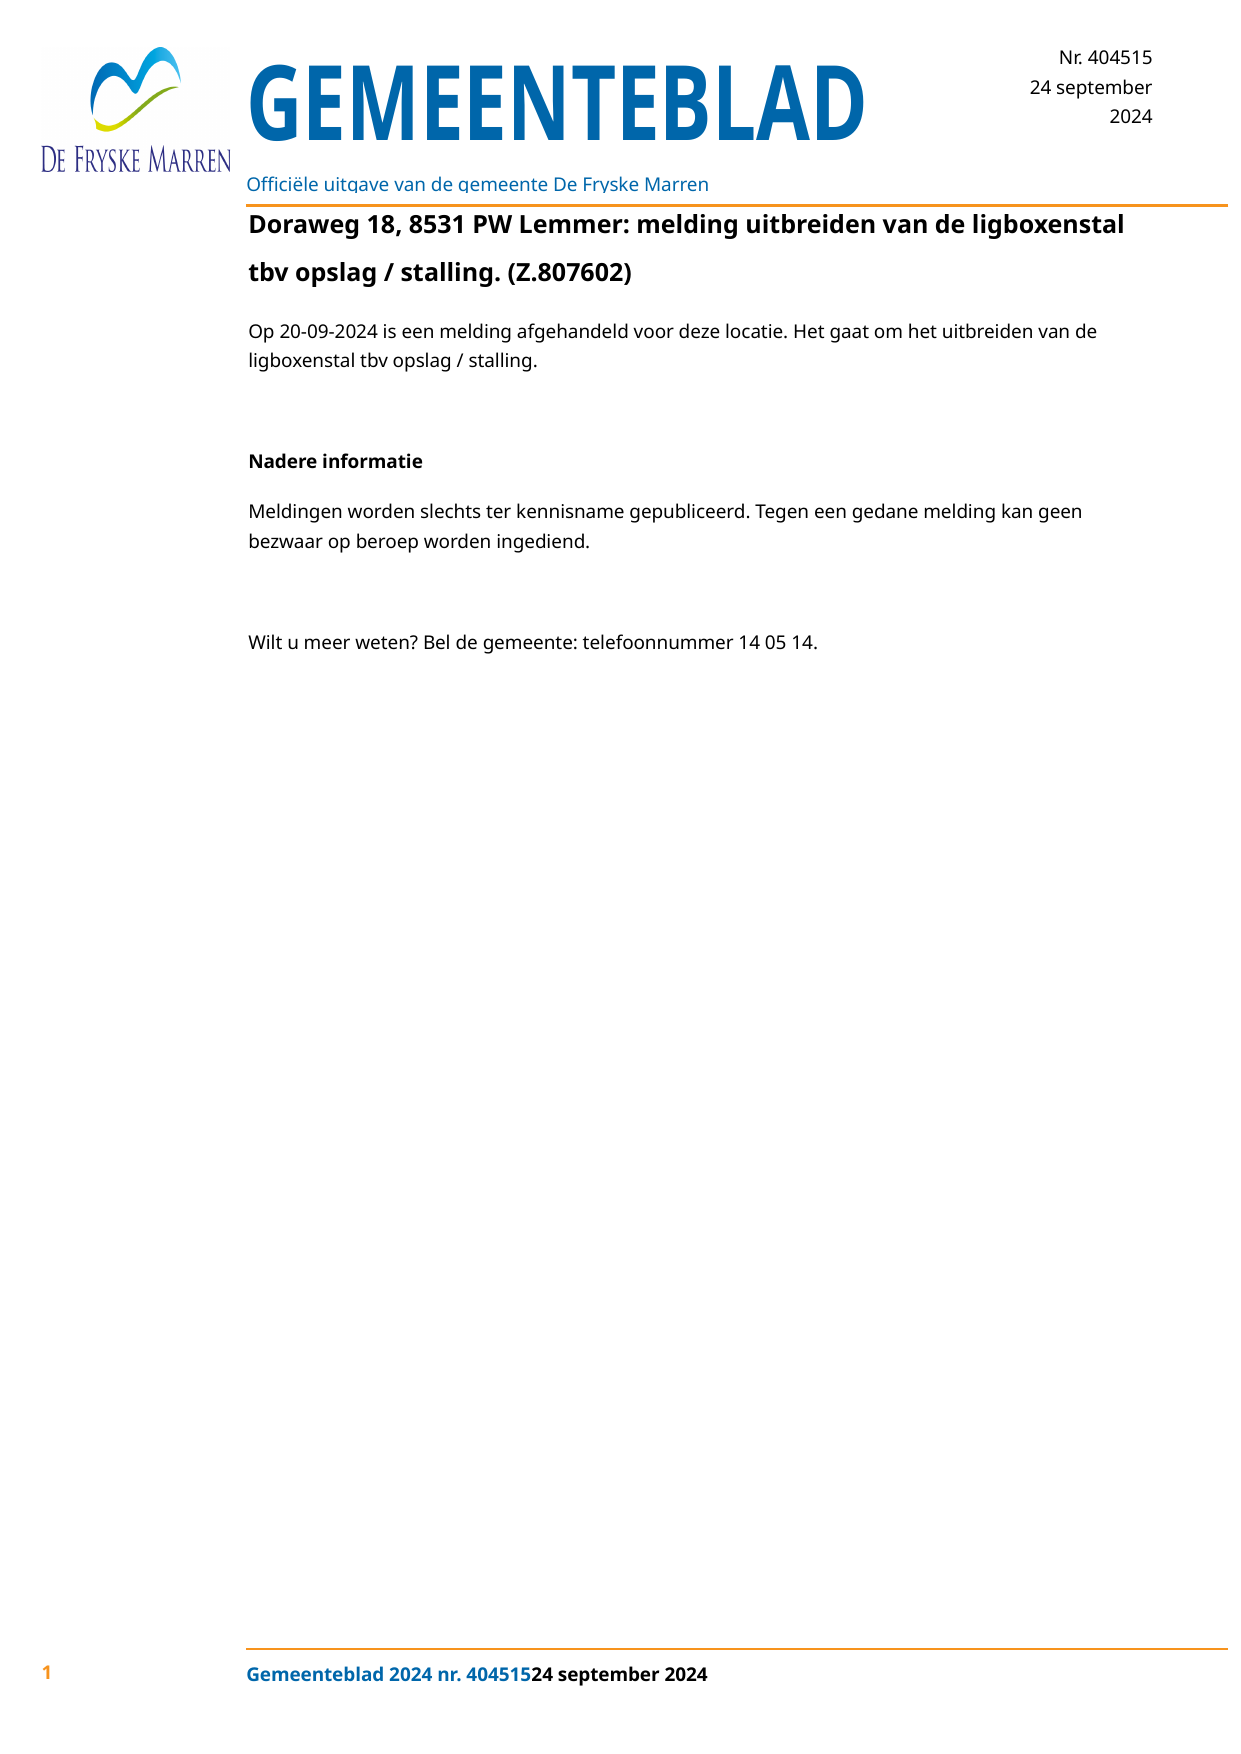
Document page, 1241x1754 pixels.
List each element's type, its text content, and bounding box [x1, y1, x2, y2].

text Op 20-09-2024 is een melding afgehandeld voor deze locatie. Het gaat om het uitbreiden van de ligboxenstal tbv opslag / stalling. [248, 318, 1152, 373]
text Meldingen worden slechts ter kennisname gepubliceerd. Tegen een gedane melding kan geen bezwaar op beroep worden ingediend. [248, 499, 1152, 554]
picture [41, 47, 231, 172]
text Nadere informatie [248, 448, 1152, 474]
text Wilt u meer weten? Bel de gemeente: telefoonnummer 14 05 14. [248, 629, 1152, 655]
text Doraweg 18, 8531 PW Lemmer: melding uitbreiden van de ligboxenstal tbv opslag / stalling. (Z.807602) [248, 207, 1152, 288]
